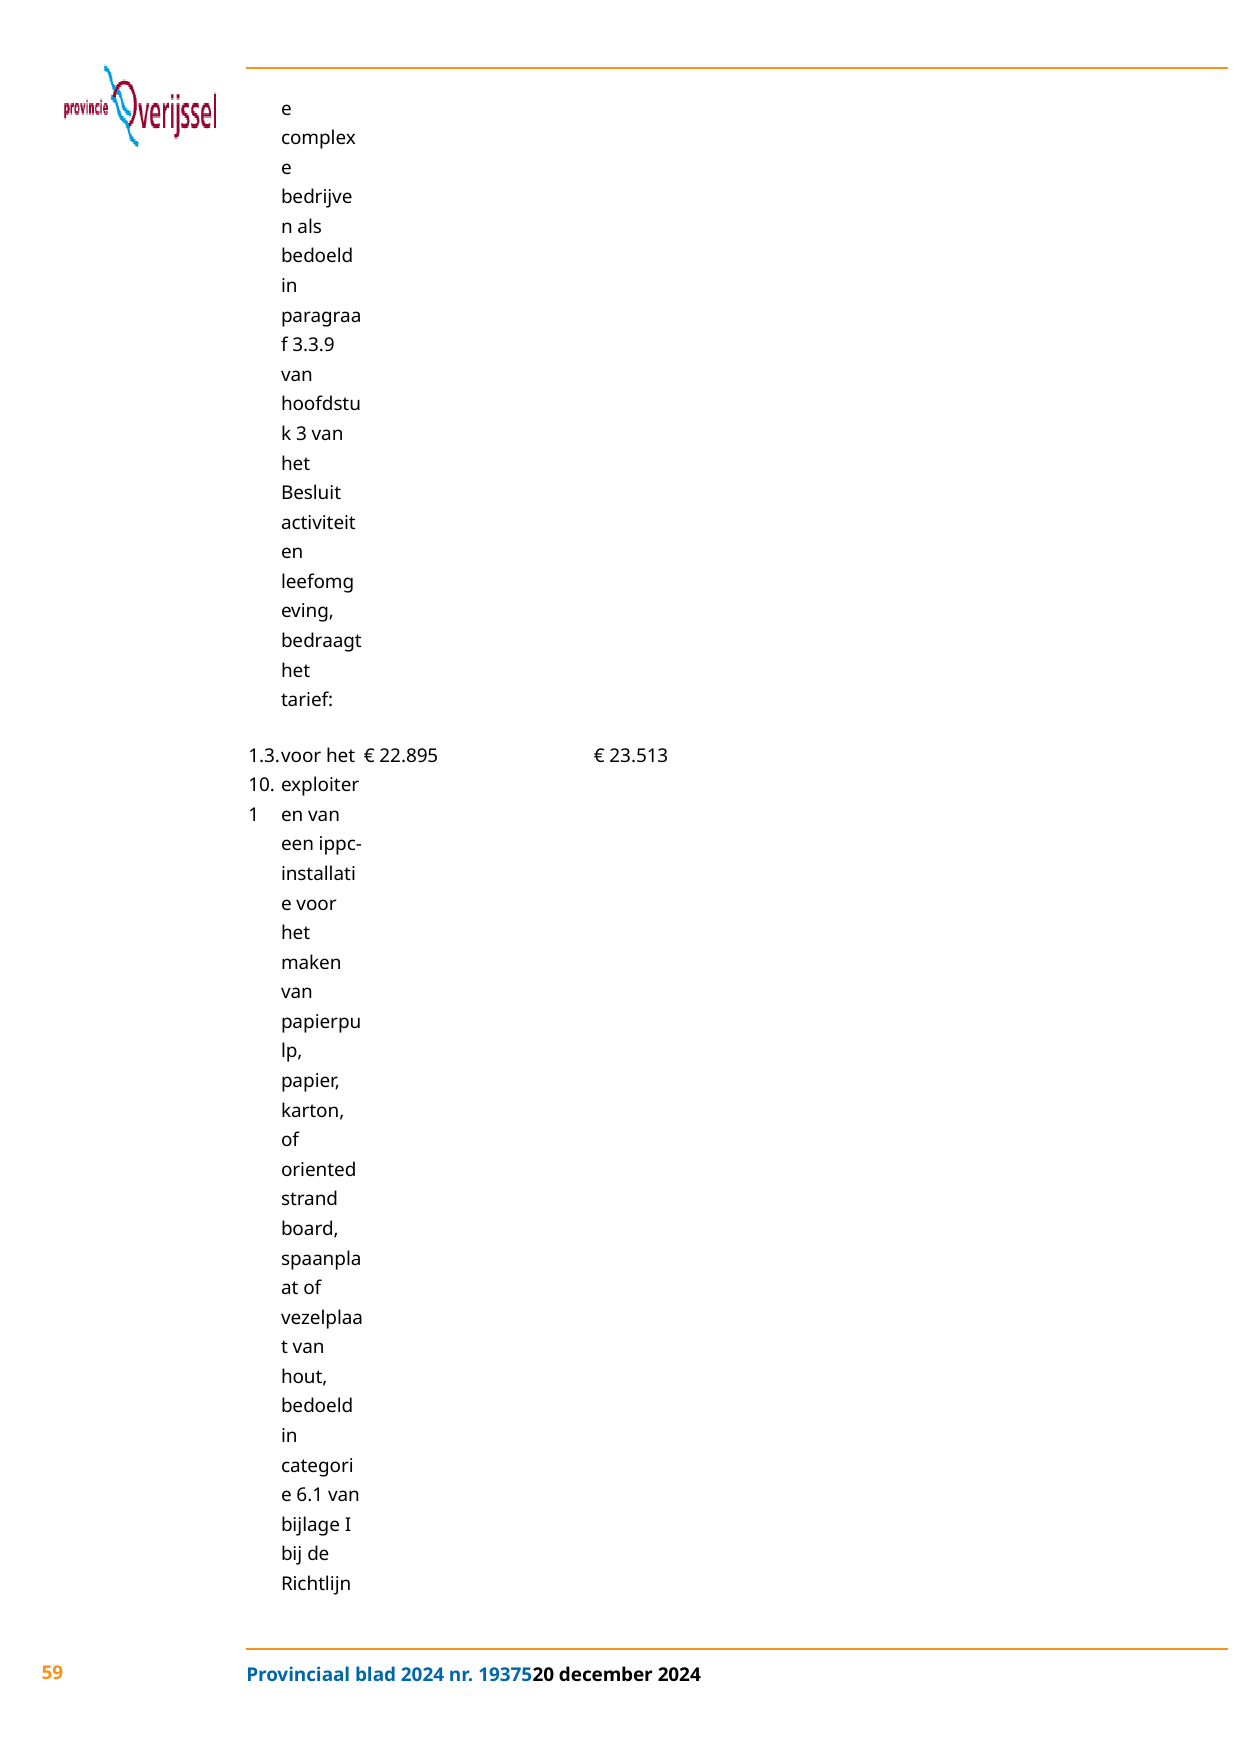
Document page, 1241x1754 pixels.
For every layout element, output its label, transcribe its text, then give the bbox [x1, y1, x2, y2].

table_cell [495, 95, 1020, 742]
table_cell voor het exploiteren van een ippc-installatie voor het maken van papierpulp, papier, karton, of oriented strand board, spaanplaat of vezelplaat van hout, bedoeld in categorie 6.1 van bijlage I bij de Richtlijn [281, 742, 363, 1596]
table_cell e complexe bedrijven als bedoeld in paragraaf 3.3.9 van hoofdstuk 3 van het Besluit activiteiten leefomgeving, bedraagt het tarief: [281, 95, 363, 742]
table_cell € 22.895 [364, 742, 593, 1596]
table_cell [364, 95, 495, 742]
picture [41, 47, 231, 172]
table_cell [248, 95, 281, 742]
table_cell € 23.513 [594, 742, 856, 1596]
table_cell 1.3.10.1 [248, 742, 281, 1596]
